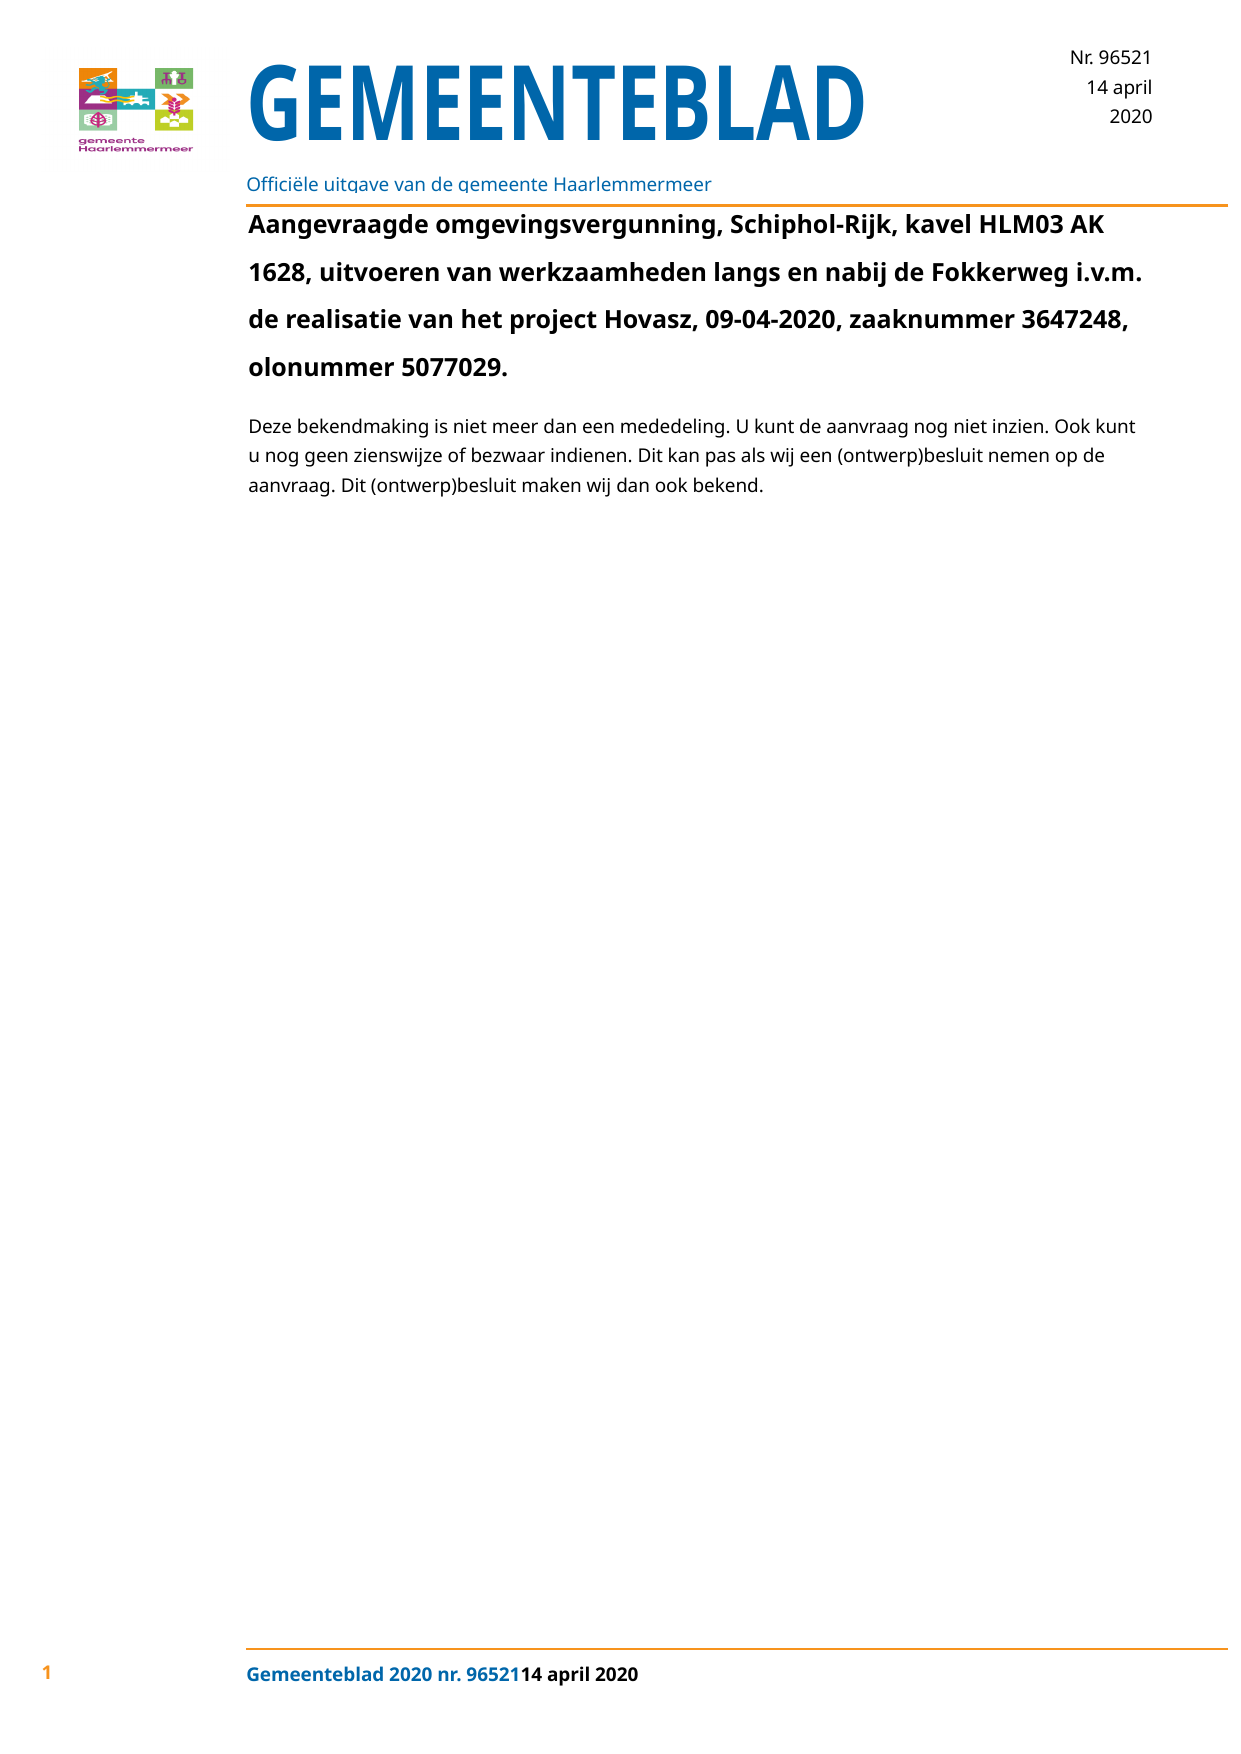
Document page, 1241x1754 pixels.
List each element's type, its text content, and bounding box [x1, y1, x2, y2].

text Aangevraagde omgevingsvergunning, Schiphol-Rijk, kavel HLM03 AK 1628, uitvoeren van werkzaamheden langs en nabij de Fokkerweg i.v.m. de realisatie van het project Hovasz, 09-04-2020, zaaknummer 3647248, olonummer 5077029. [248, 207, 1152, 384]
text Deze bekendmaking is niet meer dan een mededeling. U kunt de aanvraag nog niet inzien. Ook kunt u nog geen zienswijze of bezwaar indienen. Dit kan pas als wij een (ontwerp)besluit nemen op de aanvraag. Dit (ontwerp)besluit maken wij dan ook bekend. [248, 413, 1152, 498]
picture [41, 47, 231, 172]
